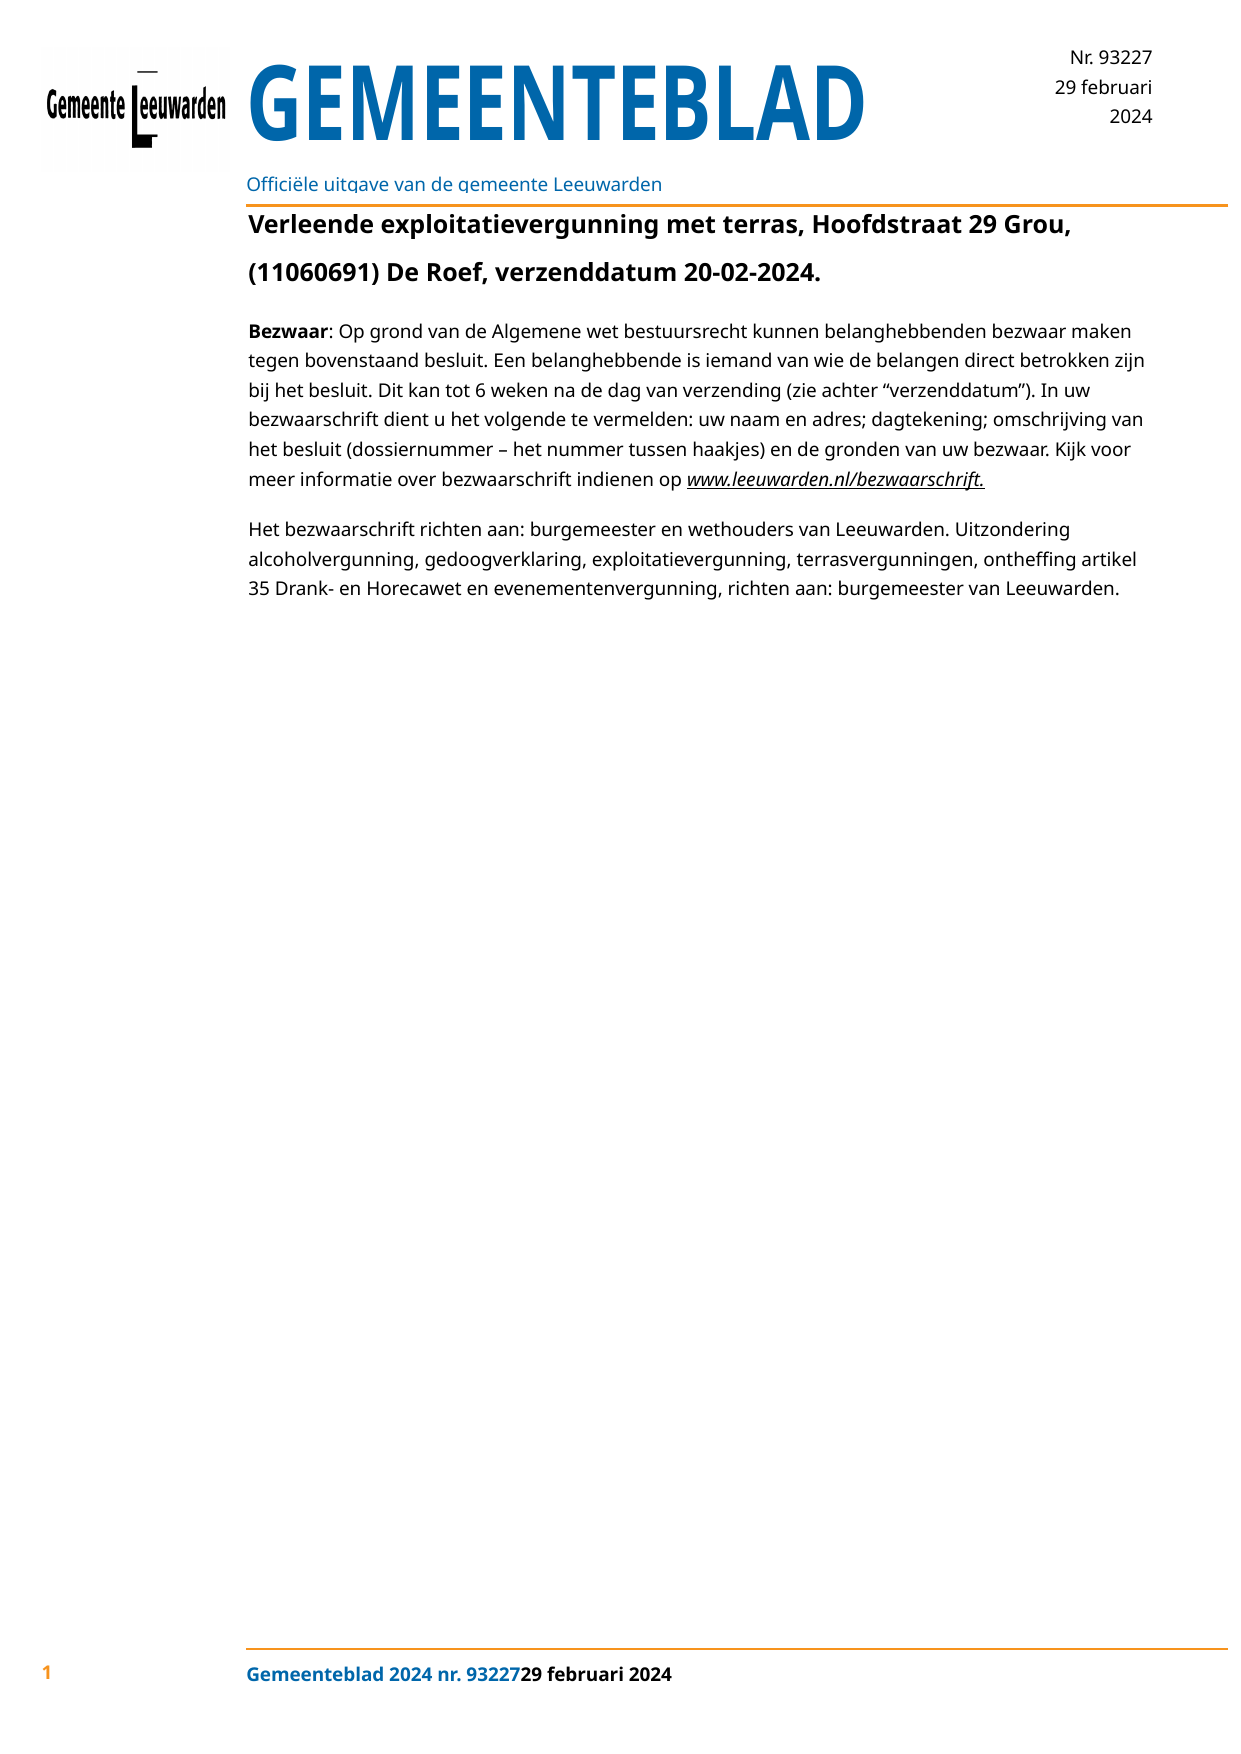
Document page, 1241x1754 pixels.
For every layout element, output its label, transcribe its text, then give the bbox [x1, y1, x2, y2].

picture [41, 47, 231, 172]
text Bezwaar: Op grond van de Algemene wet bestuursrecht kunnen belanghebbenden bezwaar maken tegen bovenstaand besluit. Een belanghebbende is iemand van wie de belangen direct betrokken zijn bij het besluit. Dit kan tot 6 weken na de dag van verzending (zie achter “verzenddatum”). In uw bezwaarschrift dient u het volgende te vermelden: uw naam en adres; dagtekening; omschrijving van het besluit (dossiernummer – het nummer tussen haakjes) en de gronden van uw bezwaar. Kijk voor meer informatie over bezwaarschrift indienen op www.leeuwarden.nl/bezwaarschrift. [248, 318, 1152, 492]
text Het bezwaarschrift richten aan: burgemeester en wethouders van Leeuwarden. Uitzondering alcoholvergunning, gedoogverklaring, exploitatievergunning, terrasvergunningen, ontheffing artikel 35 Drank- en Horecawet en evenementenvergunning, richten aan: burgemeester van Leeuwarden. [248, 516, 1152, 601]
text Verleende exploitatievergunning met terras, Hoofdstraat 29 Grou, (11060691) De Roef, verzenddatum 20-02-2024. [248, 207, 1152, 288]
